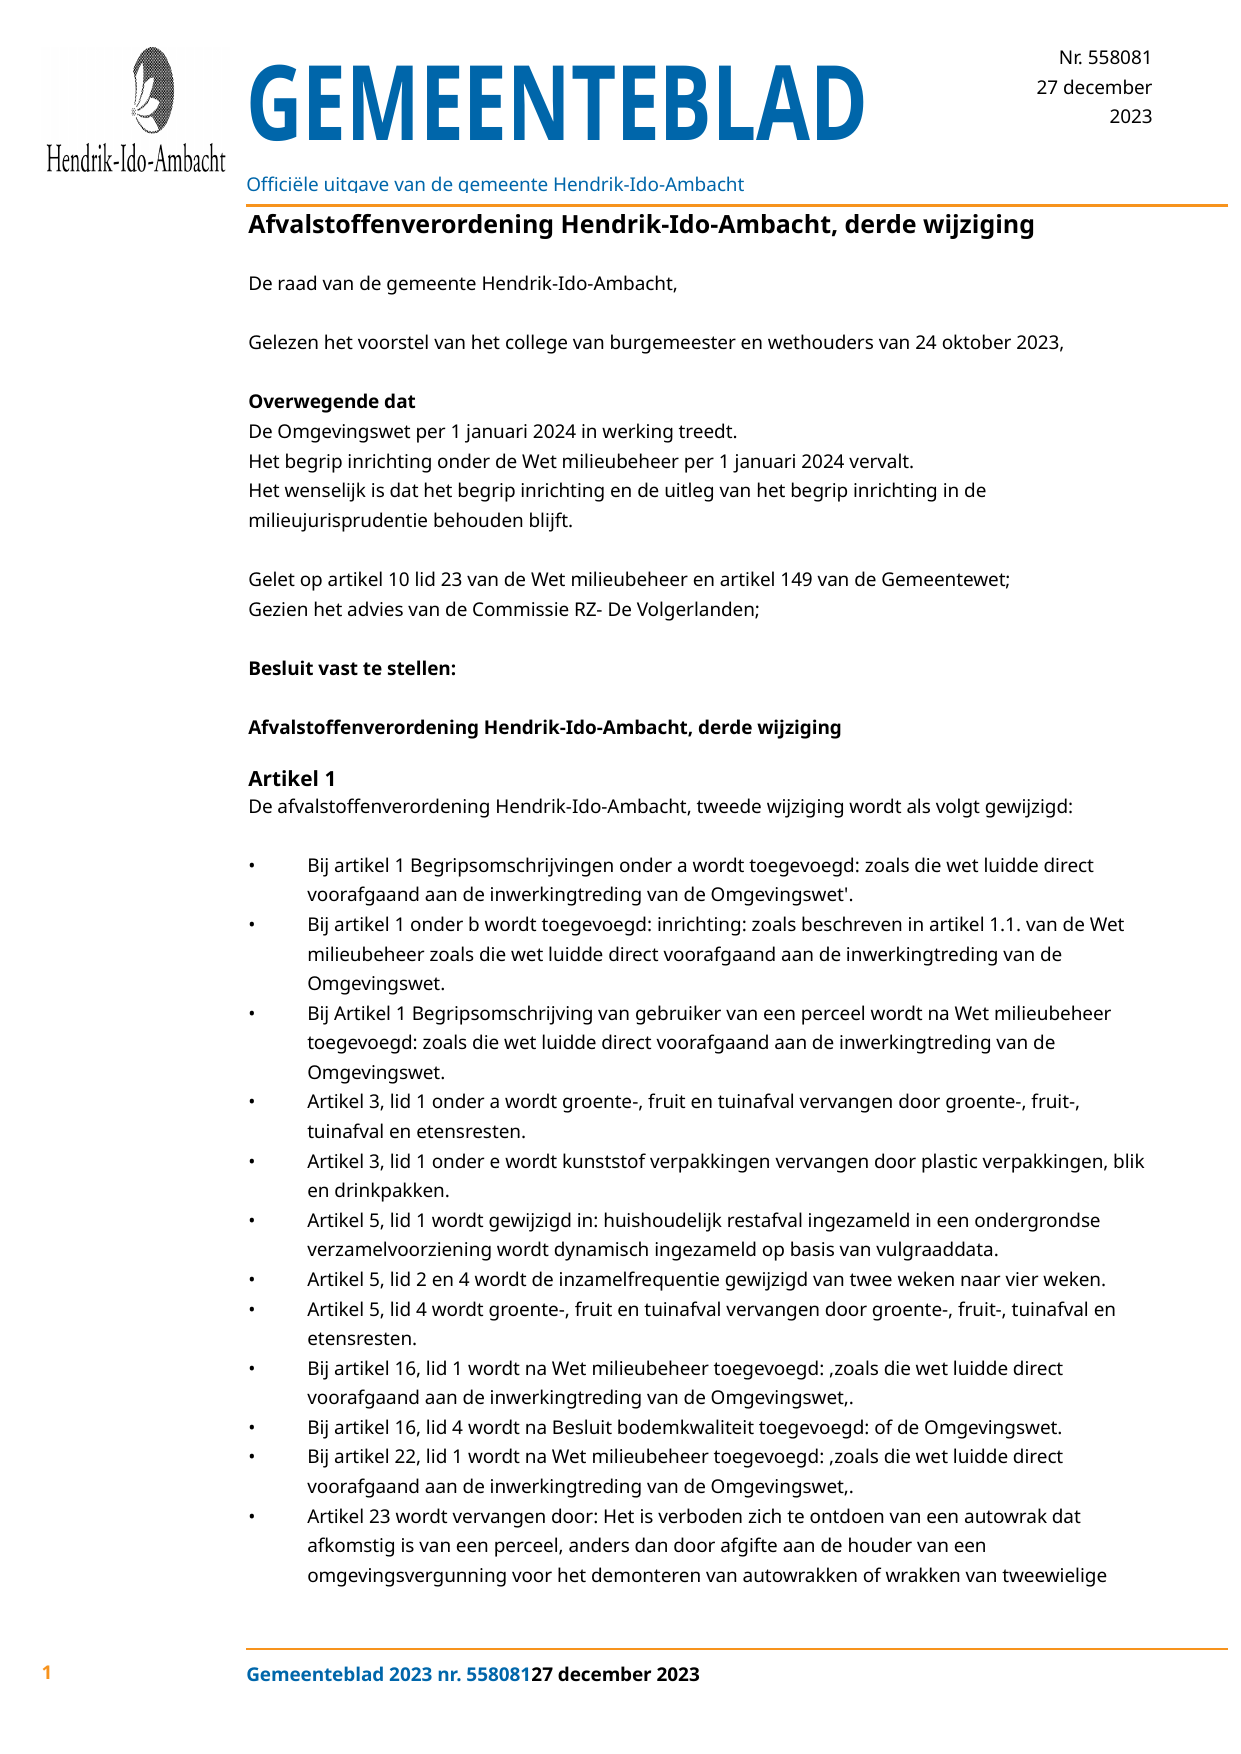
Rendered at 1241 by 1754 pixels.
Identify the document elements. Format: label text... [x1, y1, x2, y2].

list Artikel 5, lid 2 en 4 wordt de inzamelfrequentie gewijzigd van twee weken naar vier weken. [248, 1266, 1152, 1292]
text Besluit vast te stellen: [248, 655, 1152, 681]
list Bij artikel 1 onder b wordt toegevoegd: inrichting: zoals beschreven in artikel 1.1. van de Wet milieubeheer zoals die wet luidde direct voorafgaand aan de inwerkingtreding van de Omgevingswet. [248, 911, 1152, 996]
list Artikel 5, lid 1 wordt gewijzigd in: huishoudelijk restafval ingezameld in een ondergrondse verzamelvoorziening wordt dynamisch ingezameld op basis van vulgraaddata. [248, 1207, 1152, 1262]
picture [41, 47, 231, 172]
text Gezien het advies van de Commissie RZ- De Volgerlanden; [248, 596, 1152, 621]
list Bij artikel 16, lid 1 wordt na Wet milieubeheer toegevoegd: ,zoals die wet luidde direct voorafgaand aan de inwerkingtreding van de Omgevingswet,. [248, 1355, 1152, 1410]
text De raad van de gemeente Hendrik-Ido-Ambacht, [248, 270, 1152, 296]
list Bij Artikel 1 Begripsomschrijving van gebruiker van een perceel wordt na Wet milieubeheer toegevoegd: zoals die wet luidde direct voorafgaand aan de inwerkingtreding van de Omgevingswet. [248, 1000, 1152, 1085]
text Gelezen het voorstel van het college van burgemeester en wethouders van 24 oktober 2023, [248, 329, 1152, 355]
text Artikel 1 [248, 764, 1152, 793]
text Overwegende dat [248, 389, 1152, 414]
list Bij artikel 16, lid 4 wordt na Besluit bodemkwaliteit toegevoegd: of de Omgevingswet. [248, 1414, 1152, 1440]
text De Omgevingswet per 1 januari 2024 in werking treedt. [248, 418, 1152, 444]
list Bij artikel 22, lid 1 wordt na Wet milieubeheer toegevoegd: ,zoals die wet luidde direct voorafgaand aan de inwerkingtreding van de Omgevingswet,. [248, 1444, 1152, 1499]
text Afvalstoffenverordening Hendrik-Ido-Ambacht, derde wijziging [248, 714, 1152, 740]
text De afvalstoffenverordening Hendrik-Ido-Ambacht, tweede wijziging wordt als volgt gewijzigd: [248, 793, 1152, 819]
list Artikel 3, lid 1 onder e wordt kunststof verpakkingen vervangen door plastic verpakkingen, blik en drinkpakken. [248, 1148, 1152, 1203]
list Artikel 23 wordt vervangen door: Het is verboden zich te ontdoen van een autowrak dat afkomstig is van een perceel, anders dan door afgifte aan de houder van een omgevingsvergunning voor het demonteren van autowrakken of wrakken van tweewielige [248, 1503, 1152, 1588]
list Artikel 5, lid 4 wordt groente-, fruit en tuinafval vervangen door groente-, fruit-, tuinafval en etensresten. [248, 1296, 1152, 1351]
list Bij artikel 1 Begripsomschrijvingen onder a wordt toegevoegd: zoals die wet luidde direct voorafgaand aan de inwerkingtreding van de Omgevingswet'. [248, 852, 1152, 907]
text Gelet op artikel 10 lid 23 van de Wet milieubeheer en artikel 149 van de Gemeentewet; [248, 566, 1152, 592]
text Afvalstoffenverordening Hendrik-Ido-Ambacht, derde wijziging [248, 207, 1152, 241]
list Artikel 3, lid 1 onder a wordt groente-, fruit en tuinafval vervangen door groente-, fruit-, tuinafval en etensresten. [248, 1089, 1152, 1144]
text Het begrip inrichting onder de Wet milieubeheer per 1 januari 2024 vervalt. [248, 448, 1152, 473]
text Het wenselijk is dat het begrip inrichting en de uitleg van het begrip inrichting in de milieujurisprudentie behouden blijft. [248, 477, 1152, 533]
